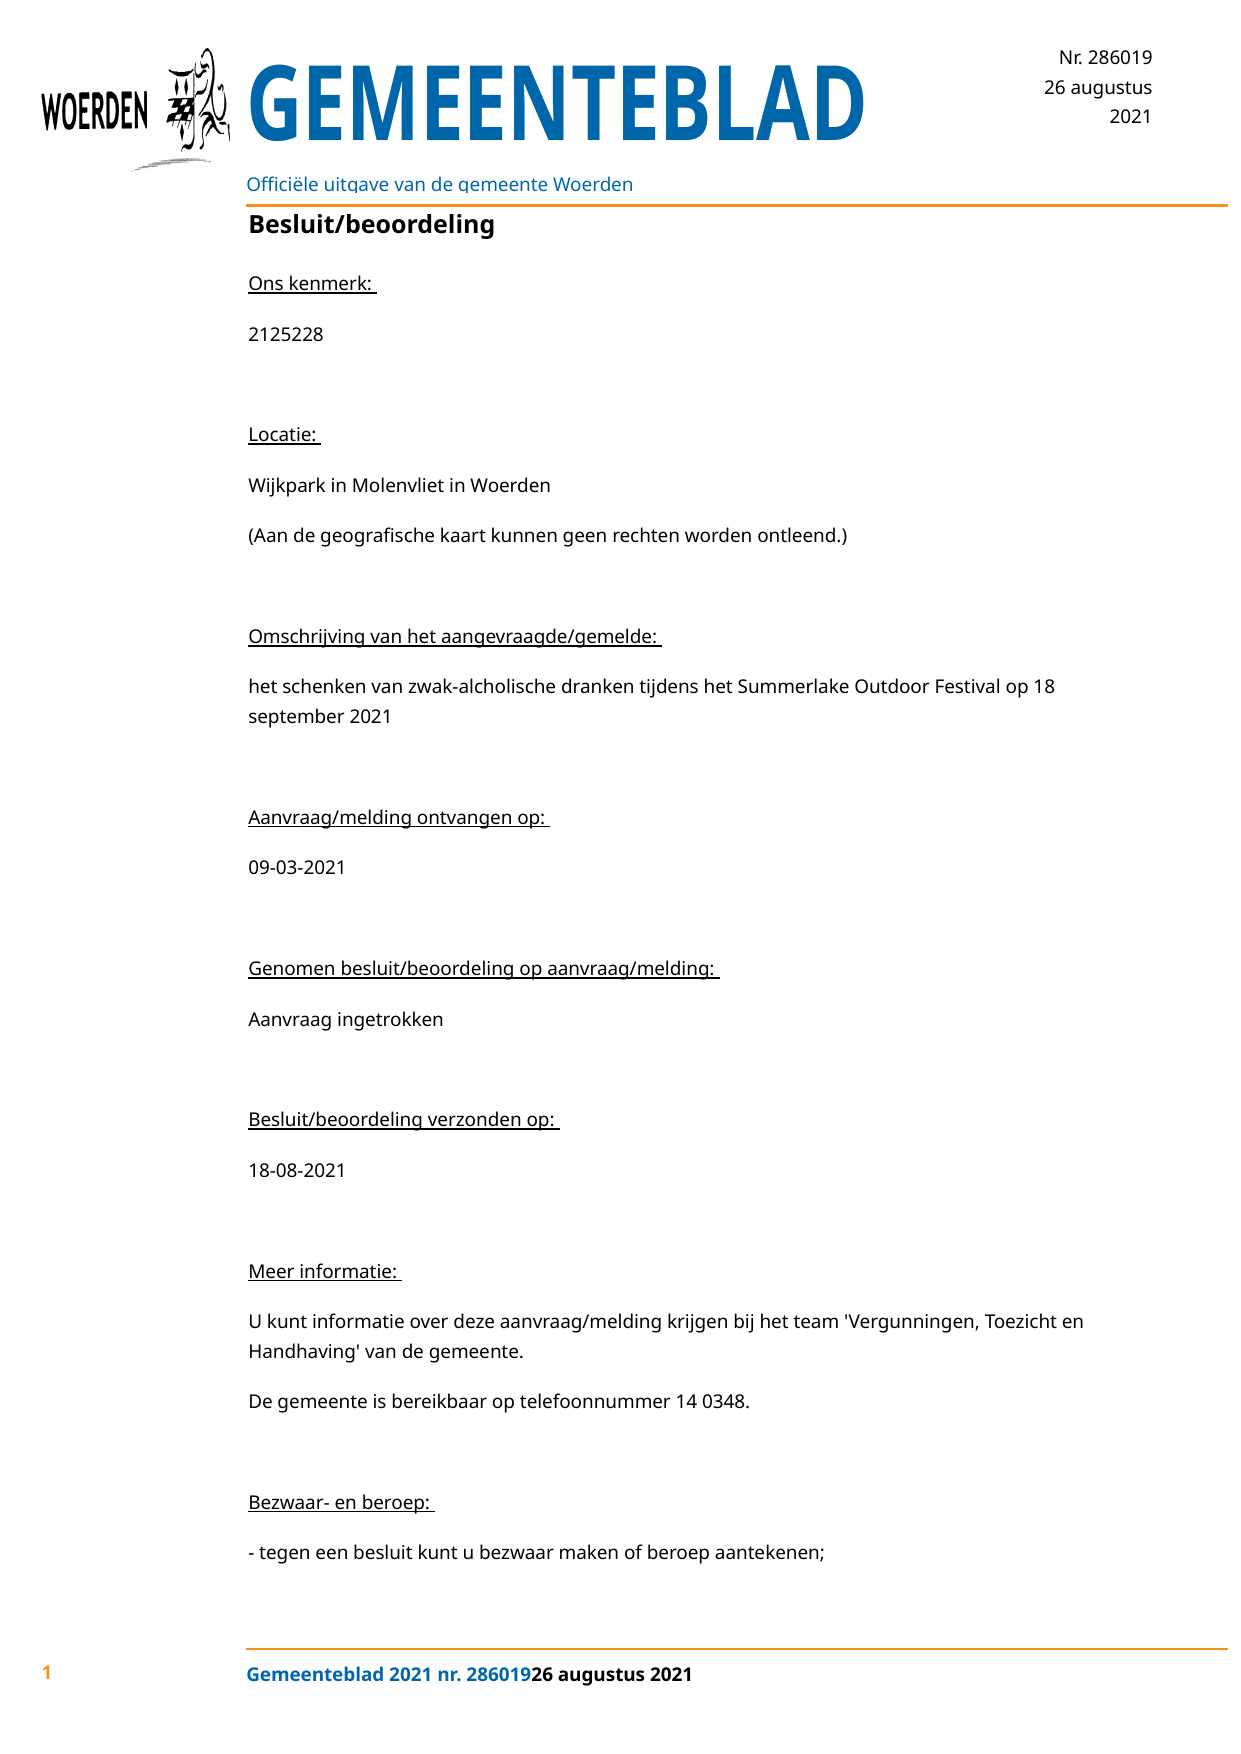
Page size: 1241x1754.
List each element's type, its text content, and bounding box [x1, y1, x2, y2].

text Aanvraag/melding ontvangen op: [248, 804, 1152, 830]
picture [41, 47, 231, 172]
text Bezwaar- en beroep: [248, 1489, 1152, 1515]
text Omschrijving van het aangevraagde/gemelde: [248, 623, 1152, 649]
text Ons kenmerk: [248, 270, 1152, 296]
text (Aan de geografische kaart kunnen geen rechten worden ontleend.) [248, 522, 1152, 548]
text Wijkpark in Molenvliet in Woerden [248, 472, 1152, 498]
text - tegen een besluit kunt u bezwaar maken of beroep aantekenen; [248, 1539, 1152, 1565]
text het schenken van zwak-alcholische dranken tijdens het Summerlake Outdoor Festival op 18 september 2021 [248, 674, 1152, 729]
text Besluit/beoordeling verzonden op: [248, 1107, 1152, 1132]
text Genomen besluit/beoordeling op aanvraag/melding: [248, 955, 1152, 981]
text De gemeente is bereikbaar op telefoonnummer 14 0348. [248, 1388, 1152, 1414]
text 09-03-2021 [248, 854, 1152, 880]
text Aanvraag ingetrokken [248, 1006, 1152, 1031]
text Meer informatie: [248, 1258, 1152, 1283]
text 2125228 [248, 321, 1152, 346]
text U kunt informatie over deze aanvraag/melding krijgen bij het team 'Vergunningen, Toezicht en Handhaving' van de gemeente. [248, 1308, 1152, 1363]
text Besluit/beoordeling [248, 207, 1152, 241]
text 18-08-2021 [248, 1157, 1152, 1183]
text Locatie: [248, 422, 1152, 447]
